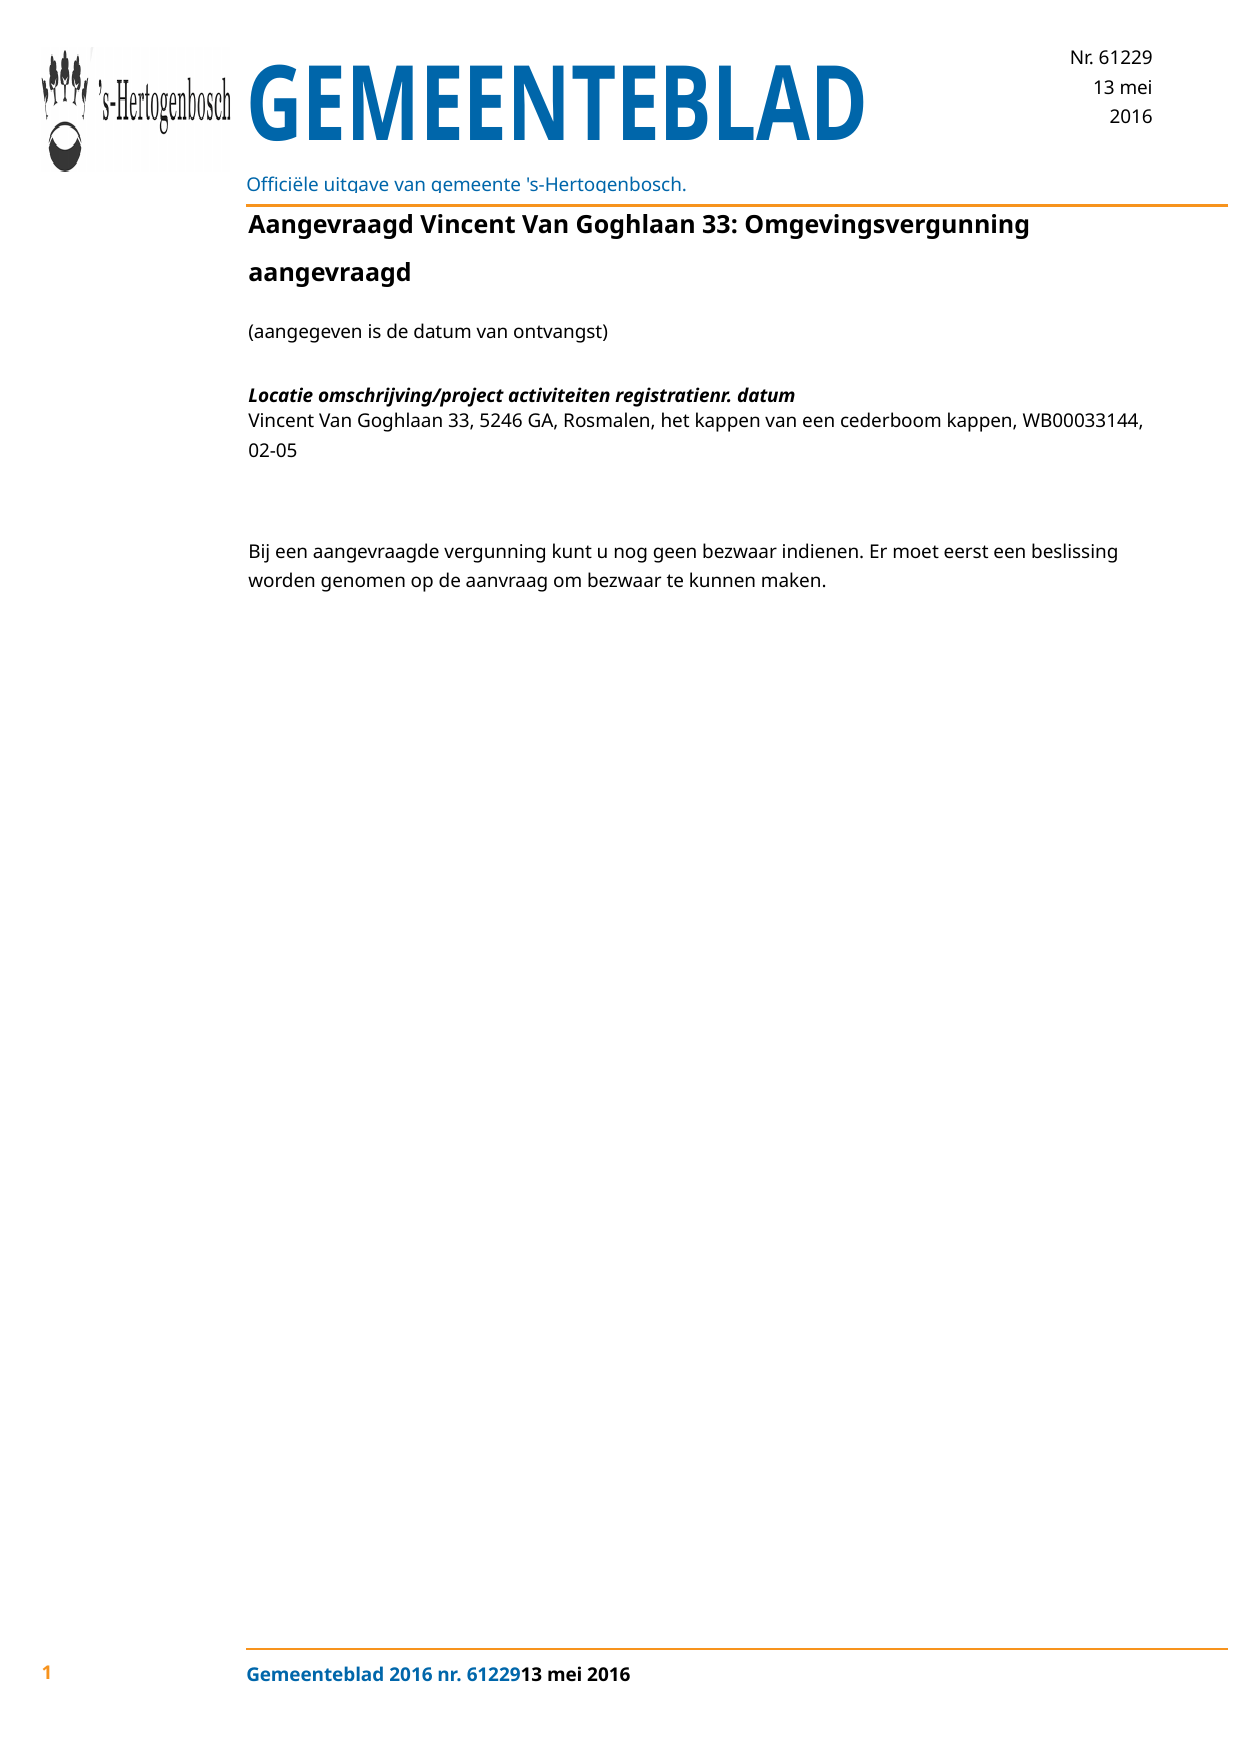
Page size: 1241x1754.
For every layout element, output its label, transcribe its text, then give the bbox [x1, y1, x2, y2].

text Locatie omschrijving/project activiteiten registratienr. datum [248, 382, 1152, 408]
text Vincent Van Goghlaan 33, 5246 GA, Rosmalen, het kappen van een cederboom kappen, WB00033144, 02-05 [248, 408, 1152, 463]
text Aangevraagd Vincent Van Goghlaan 33: Omgevingsvergunning aangevraagd [248, 207, 1152, 288]
text (aangegeven is de datum van ontvangst) [248, 318, 1152, 344]
picture [41, 47, 231, 172]
text Bij een aangevraagde vergunning kunt u nog geen bezwaar indienen. Er moet eerst een beslissing worden genomen op de aanvraag om bezwaar te kunnen maken. [248, 538, 1152, 593]
